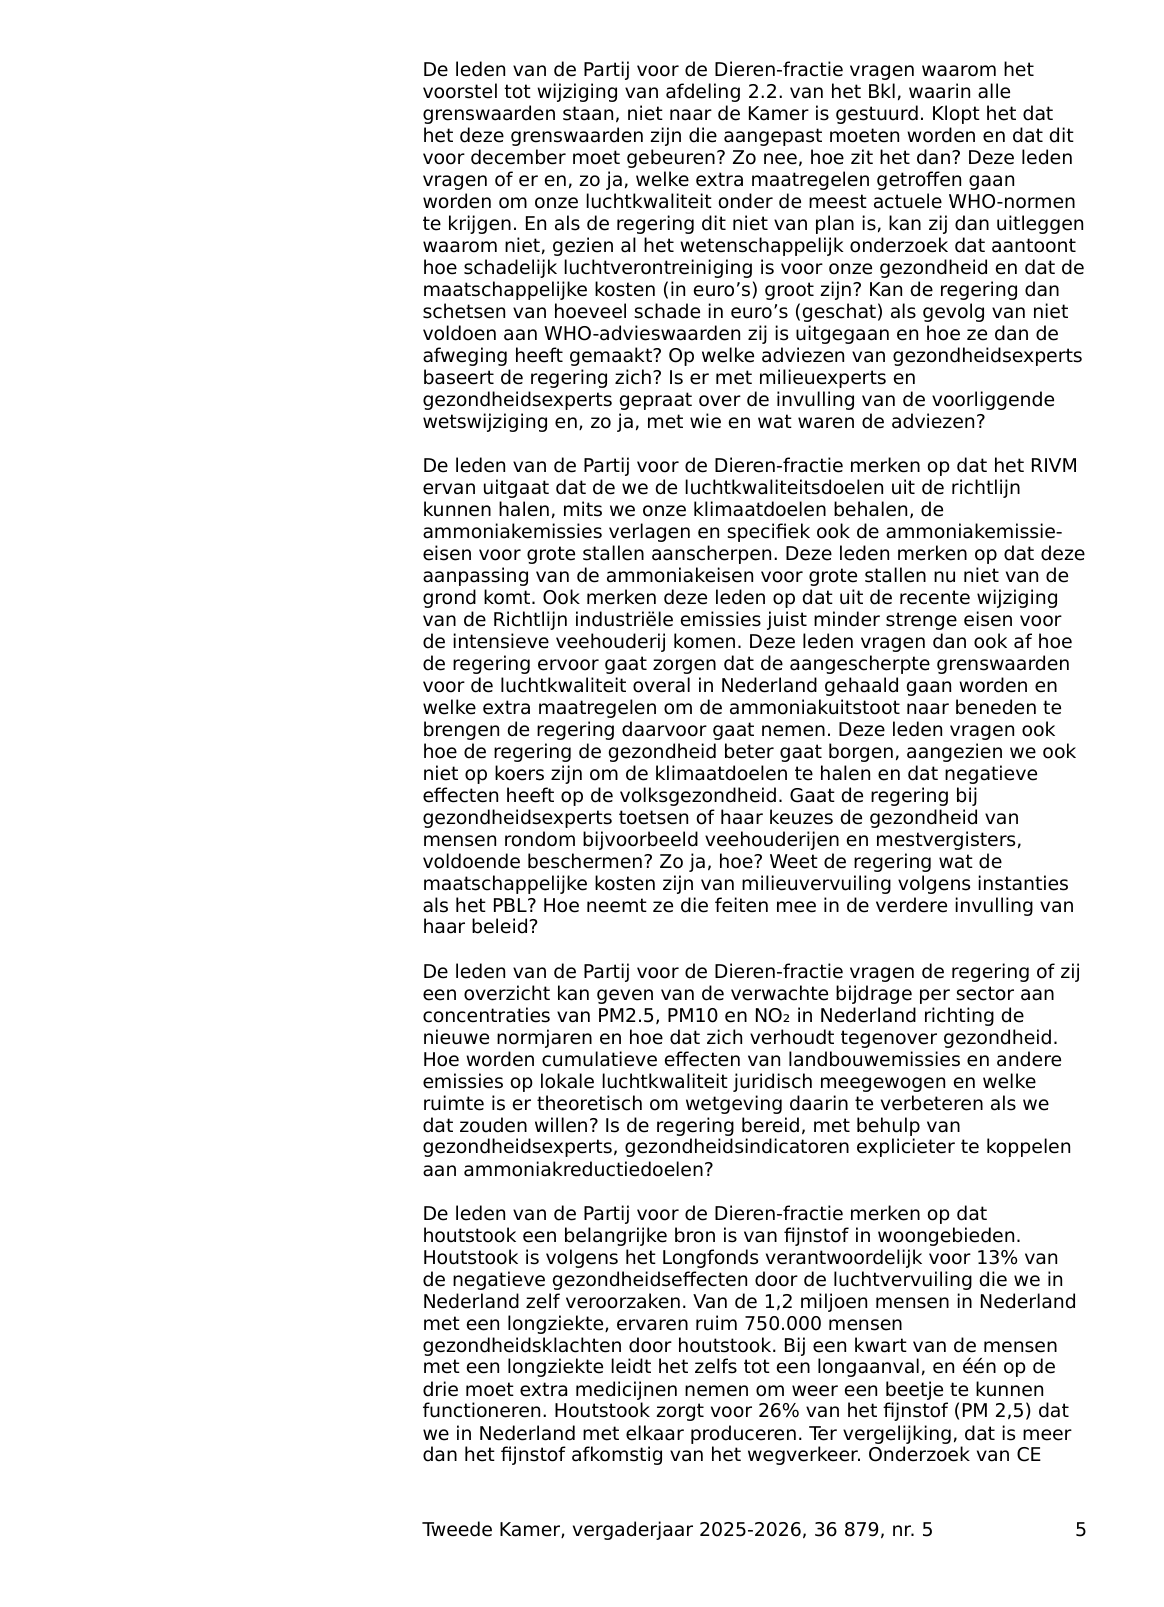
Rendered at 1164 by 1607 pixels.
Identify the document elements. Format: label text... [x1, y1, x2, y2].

text De leden van de Partij voor de Dieren-fractie vragen de regering of zij een overzicht kan geven van de verwachte bijdrage per sector aan concentraties van PM2.5, PM10 en NO₂ in Nederland richting de nieuwe normjaren en hoe dat zich verhoudt tegenover gezondheid. Hoe worden cumulatieve effecten van landbouwemissies en andere emissies op lokale luchtkwaliteit juridisch meegewogen en welke ruimte is er theoretisch om wetgeving daarin te verbeteren als we dat zouden willen? Is de regering bereid, met behulp van gezondheidsexperts, gezondheidsindicatoren explicieter te koppelen aan ammoniakreductiedoelen? [422, 961, 1087, 1180]
text De leden van de Partij voor de Dieren-fractie vragen waarom het voorstel tot wijziging van afdeling 2.2. van het Bkl, waarin alle grenswaarden staan, niet naar de Kamer is gestuurd. Klopt het dat het deze grenswaarden zijn die aangepast moeten worden en dat dit voor december moet gebeuren? Zo nee, hoe zit het dan? Deze leden vragen of er en, zo ja, welke extra maatregelen getroffen gaan worden om onze luchtkwaliteit onder de meest actuele WHO-normen te krijgen. En als de regering dit niet van plan is, kan zij dan uitleggen waarom niet, gezien al het wetenschappelijk onderzoek dat aantoont hoe schadelijk luchtverontreiniging is voor onze gezondheid en dat de maatschappelijke kosten (in euro’s) groot zijn? Kan de regering dan schetsen van hoeveel schade in euro’s (geschat) als gevolg van niet voldoen aan WHO-advieswaarden zij is uitgegaan en hoe ze dan de afweging heeft gemaakt? Op welke adviezen van gezondheidsexperts baseert de regering zich? Is er met milieuexperts en gezondheidsexperts gepraat over de invulling van de voorliggende wetswijziging en, zo ja, met wie en wat waren de adviezen? [422, 59, 1087, 433]
text De leden van de Partij voor de Dieren-fractie merken op dat houtstook een belangrijke bron is van fijnstof in woongebieden. Houtstook is volgens het Longfonds verantwoordelijk voor 13% van de negatieve gezondheidseffecten door de luchtvervuiling die we in Nederland zelf veroorzaken. Van de 1,2 miljoen mensen in Nederland met een longziekte, ervaren ruim 750.000 mensen gezondheidsklachten door houtstook. Bij een kwart van de mensen met een longziekte leidt het zelfs tot een longaanval, en één op de drie moet extra medicijnen nemen om weer een beetje te kunnen functioneren. Houtstook zorgt voor 26% van het fijnstof (PM 2,5) dat we in Nederland met elkaar produceren. Ter vergelijking, dat is meer dan het fijnstof afkomstig van het wegverkeer. Onderzoek van CE [422, 1203, 1087, 1466]
text De leden van de Partij voor de Dieren-fractie merken op dat het RIVM ervan uitgaat dat de we de luchtkwaliteitsdoelen uit de richtlijn kunnen halen, mits we onze klimaatdoelen behalen, de ammoniakemissies verlagen en specifiek ook de ammoniakemissie-eisen voor grote stallen aanscherpen. Deze leden merken op dat deze aanpassing van de ammoniakeisen voor grote stallen nu niet van de grond komt. Ook merken deze leden op dat uit de recente wijziging van de Richtlijn industriële emissies juist minder strenge eisen voor de intensieve veehouderij komen. Deze leden vragen dan ook af hoe de regering ervoor gaat zorgen dat de aangescherpte grenswaarden voor de luchtkwaliteit overal in Nederland gehaald gaan worden en welke extra maatregelen om de ammoniakuitstoot naar beneden te brengen de regering daarvoor gaat nemen. Deze leden vragen ook hoe de regering de gezondheid beter gaat borgen, aangezien we ook niet op koers zijn om de klimaatdoelen te halen en dat negatieve effecten heeft op de volksgezondheid. Gaat de regering bij gezondheidsexperts toetsen of haar keuzes de gezondheid van mensen rondom bijvoorbeeld veehouderijen en mestvergisters, voldoende beschermen? Zo ja, hoe? Weet de regering wat de maatschappelijke kosten zijn van milieuvervuiling volgens instanties als het PBL? Hoe neemt ze die feiten mee in de verdere invulling van haar beleid? [422, 455, 1087, 938]
